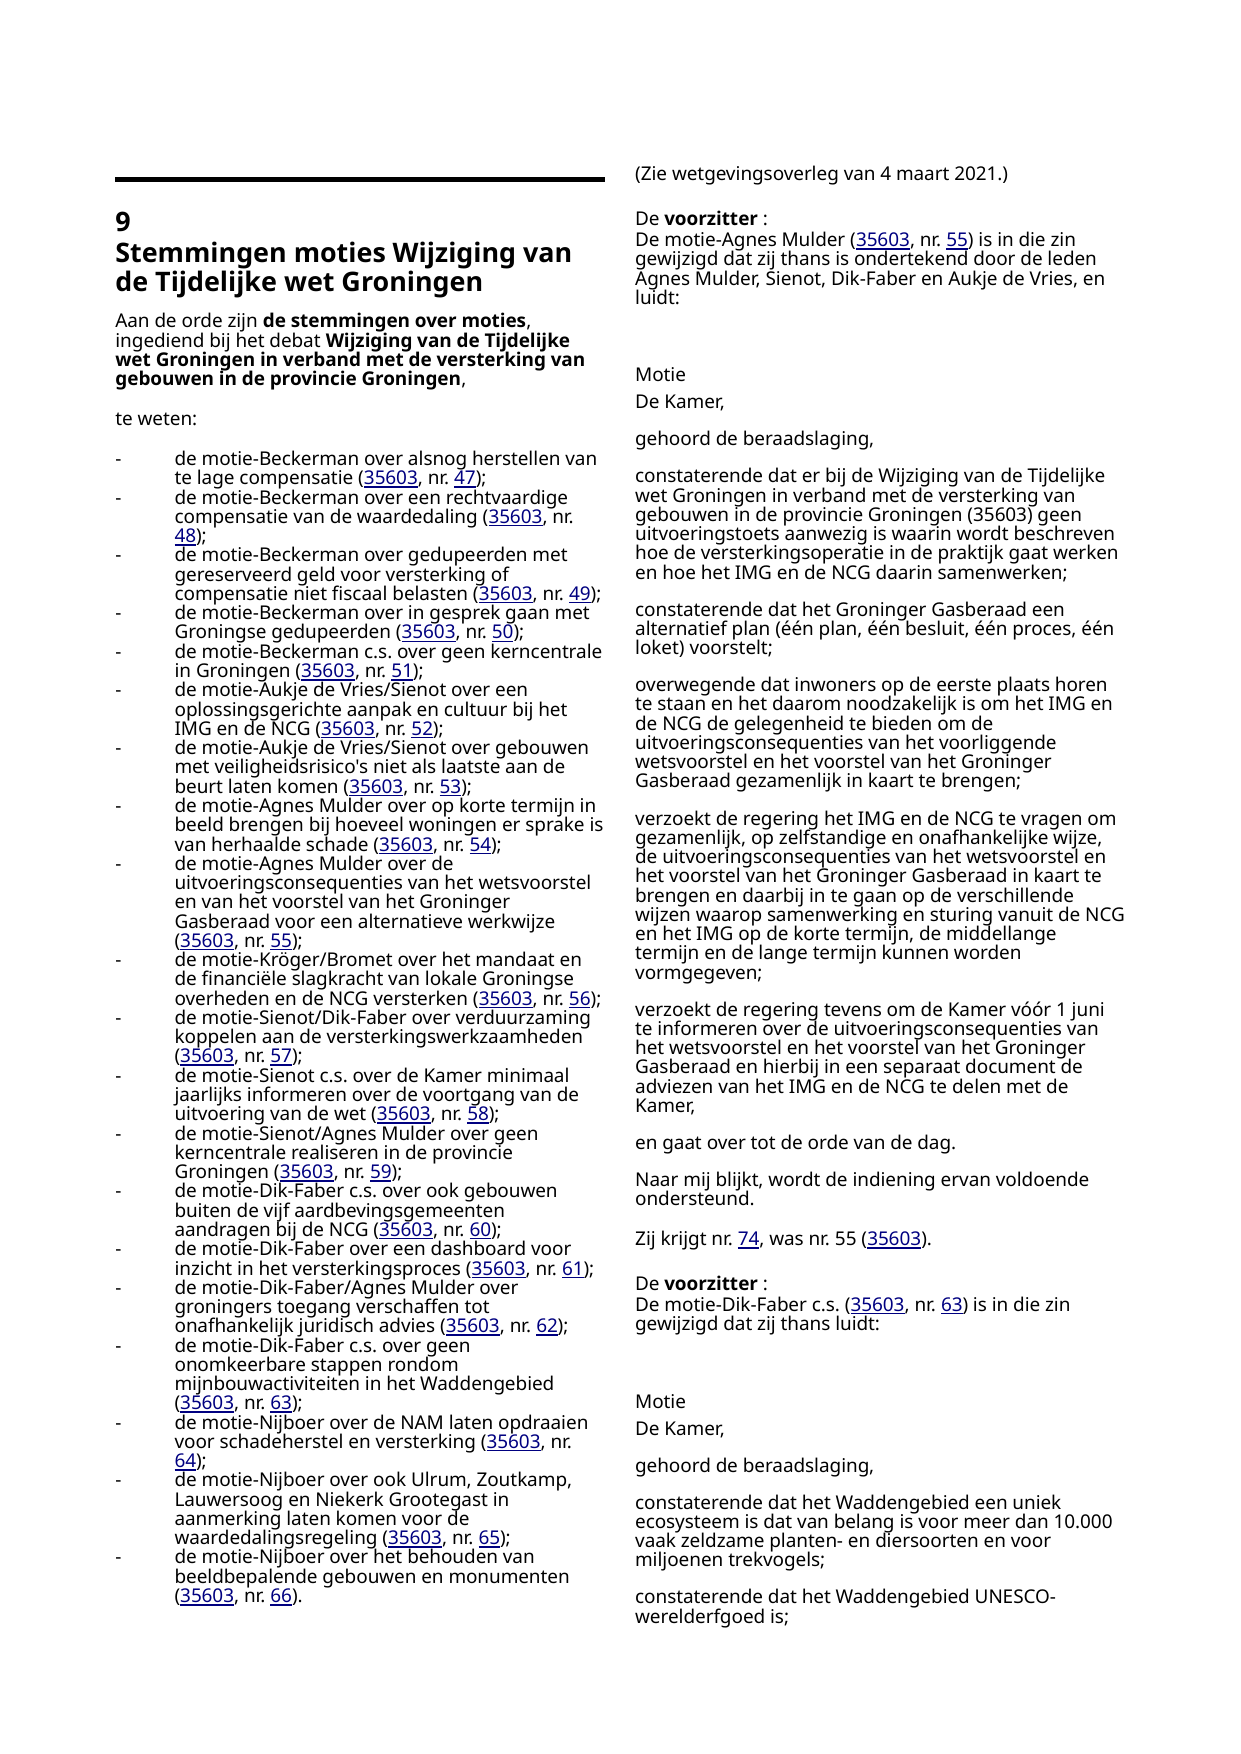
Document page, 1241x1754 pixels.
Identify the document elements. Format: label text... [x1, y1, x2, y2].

list de motie-Nijboer over ook Ulrum, Zoutkamp, Lauwersoog en Niekerk Grootegast in aanmerking laten komen voor de waardedalingsregeling (35603, nr. 65); [115, 1471, 605, 1548]
text De Kamer, [635, 393, 1125, 413]
text De motie-Dik-Faber c.s. (35603, nr. 63) is in die zin gewijzigd dat zij thans luidt: [635, 1296, 1125, 1334]
text en gaat over tot de orde van de dag. [635, 1134, 1125, 1153]
text verzoekt de regering het IMG en de NCG te vragen om gezamenlijk, op zelfstandige en onafhankelijke wijze, de uitvoeringsconsequenties van het wetsvoorstel en het voorstel van het Groninger Gasberaad in kaart te brengen en daarbij in te gaan op de verschillende wijzen waarop samenwerking en sturing vanuit de NCG en het IMG op de korte termijn, de middellange termijn en de lange termijn kunnen worden vormgegeven; [635, 809, 1125, 983]
list de motie-Beckerman over in gesprek gaan met Groningse gedupeerden (35603, nr. 50); [115, 604, 605, 643]
list de motie-Nijboer over de NAM laten opdraaien voor schadeherstel en versterking (35603, nr. 64); [115, 1414, 605, 1471]
list de motie-Dik-Faber c.s. over geen onomkeerbare stappen rondom mijnbouwactiviteiten in het Waddengebied (35603, nr. 63); [115, 1337, 605, 1414]
list de motie-Sienot/Dik-Faber over verduurzaming koppelen aan de versterkingswerkzaamheden (35603, nr. 57); [115, 1009, 605, 1067]
text De voorzitter : [635, 1270, 1125, 1296]
text constaterende dat het Groninger Gasberaad een alternatief plan (één plan, één besluit, één proces, één loket) voorstelt; [635, 601, 1125, 658]
text constaterende dat er bij de Wijziging van de Tijdelijke wet Groningen in verband met de versterking van gebouwen in de provincie Groningen (35603) geen uitvoeringstoets aanwezig is waarin wordt beschreven hoe de versterkingsoperatie in de praktijk gaat werken en hoe het IMG en de NCG daarin samenwerken; [635, 467, 1125, 583]
text gehoord de beraadslaging, [635, 430, 1125, 449]
text constaterende dat het Waddengebied een uniek ecosysteem is dat van belang is voor meer dan 10.000 vaak zeldzame planten- en diersoorten en voor miljoenen trekvogels; [635, 1494, 1125, 1571]
text Zij krijgt nr. 74, was nr. 55 (35603). [635, 1230, 1125, 1249]
text Stemmingen moties Wijziging van de Tijdelijke wet Groningen [115, 239, 605, 312]
list de motie-Kröger/Bromet over het mandaat en de financiële slagkracht van lokale Groningse overheden en de NCG versterken (35603, nr. 56); [115, 951, 605, 1009]
text overwegende dat inwoners op de eerste plaats horen te staan en het daarom noodzakelijk is om het IMG en de NCG de gelegenheid te bieden om de uitvoeringsconsequenties van het voorliggende wetsvoorstel en het voorstel van het Groninger Gasberaad gezamenlijk in kaart te brengen; [635, 676, 1125, 792]
text Aan de orde zijn de stemmingen over moties, ingediend bij het debat Wijziging van de Tijdelijke wet Groningen in verband met de versterking van gebouwen in de provincie Groningen, [115, 312, 605, 389]
list de motie-Dik-Faber/Agnes Mulder over groningers toegang verschaffen tot onafhankelijk juridisch advies (35603, nr. 62); [115, 1279, 605, 1337]
text De Kamer, [635, 1420, 1125, 1439]
text (Zie wetgevingsoverleg van 4 maart 2021.) [635, 165, 1125, 184]
list de motie-Aukje de Vries/Sienot over een oplossingsgerichte aanpak en cultuur bij het IMG en de NCG (35603, nr. 52); [115, 681, 605, 739]
list de motie-Aukje de Vries/Sienot over gebouwen met veiligheidsrisico's niet als laatste aan de beurt laten komen (35603, nr. 53); [115, 739, 605, 797]
text verzoekt de regering tevens om de Kamer vóór 1 juni te informeren over de uitvoeringsconsequenties van het wetsvoorstel en het voorstel van het Groninger Gasberaad en hierbij in een separaat document de adviezen van het IMG en de NCG te delen met de Kamer, [635, 1001, 1125, 1116]
list de motie-Beckerman over een rechtvaardige compensatie van de waardedaling (35603, nr. 48); [115, 489, 605, 546]
list de motie-Dik-Faber c.s. over ook gebouwen buiten de vijf aardbevingsgemeenten aandragen bij de NCG (35603, nr. 60); [115, 1182, 605, 1240]
text Motie [635, 1388, 1125, 1414]
list de motie-Beckerman c.s. over geen kerncentrale in Groningen (35603, nr. 51); [115, 643, 605, 681]
list de motie-Sienot/Agnes Mulder over geen kerncentrale realiseren in de provincie Groningen (35603, nr. 59); [115, 1124, 605, 1182]
list de motie-Nijboer over het behouden van beeldbepalende gebouwen en monumenten (35603, nr. 66). [115, 1548, 605, 1606]
text Motie [635, 362, 1125, 387]
text constaterende dat het Waddengebied UNESCO-werelderfgoed is; [635, 1588, 1125, 1627]
list de motie-Beckerman over gedupeerden met gereserveerd geld voor versterking of compensatie niet fiscaal belasten (35603, nr. 49); [115, 546, 605, 604]
list de motie-Dik-Faber over een dashboard voor inzicht in het versterkingsproces (35603, nr. 61); [115, 1240, 605, 1279]
list de motie-Agnes Mulder over de uitvoeringsconsequenties van het wetsvoorstel en van het voorstel van het Groninger Gasberaad voor een alternatieve werkwijze (35603, nr. 55); [115, 855, 605, 951]
text te weten: [115, 410, 605, 429]
text De motie-Agnes Mulder (35603, nr. 55) is in die zin gewijzigd dat zij thans is ondertekend door de leden Agnes Mulder, Sienot, Dik-Faber en Aukje de Vries, en luidt: [635, 231, 1125, 308]
list de motie-Agnes Mulder over op korte termijn in beeld brengen bij hoeveel woningen er sprake is van herhaalde schade (35603, nr. 54); [115, 797, 605, 855]
list de motie-Sienot c.s. over de Kamer minimaal jaarlijks informeren over de voortgang van de uitvoering van de wet (35603, nr. 58); [115, 1067, 605, 1124]
list de motie-Beckerman over alsnog herstellen van te lage compensatie (35603, nr. 47); [115, 450, 605, 489]
text Naar mij blijkt, wordt de indiening ervan voldoende ondersteund. [635, 1171, 1125, 1209]
text 9 [115, 203, 605, 239]
text gehoord de beraadslaging, [635, 1457, 1125, 1476]
text De voorzitter : [635, 205, 1125, 231]
